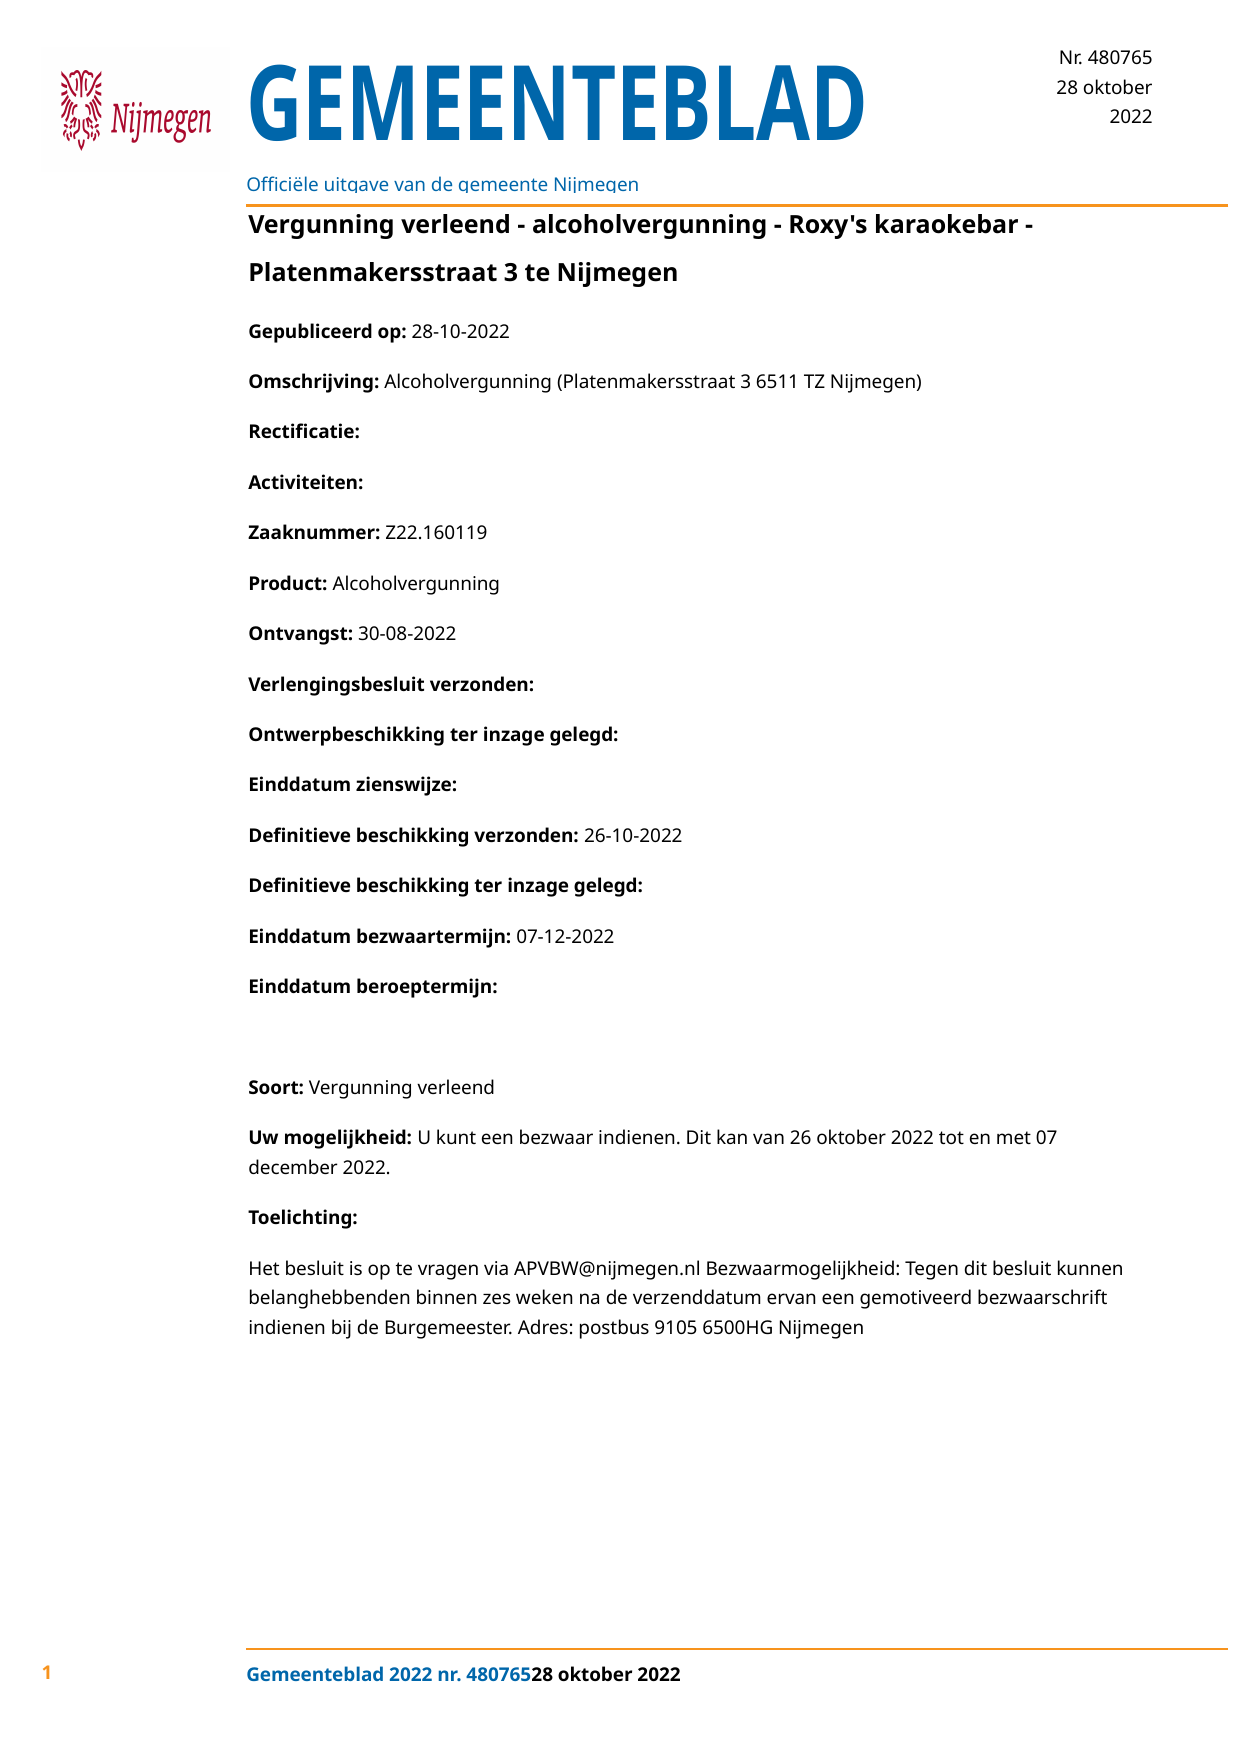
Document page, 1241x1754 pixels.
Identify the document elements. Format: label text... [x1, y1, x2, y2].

text Definitieve beschikking verzonden: 26-10-2022 [248, 822, 1152, 848]
text Vergunning verleend - alcoholvergunning - Roxy's karaokebar - Platenmakersstraat 3 te Nijmegen [248, 207, 1152, 288]
text Rectificatie: [248, 419, 1152, 444]
text Product: Alcoholvergunning [248, 570, 1152, 596]
text Einddatum beroeptermijn: [248, 973, 1152, 999]
text Definitieve beschikking ter inzage gelegd: [248, 872, 1152, 898]
text Toelichting: [248, 1204, 1152, 1230]
picture [41, 47, 231, 172]
text Activiteiten: [248, 469, 1152, 495]
text Uw mogelijkheid: U kunt een bezwaar indienen. Dit kan van 26 oktober 2022 tot en met 07 december 2022. [248, 1124, 1152, 1180]
text Einddatum bezwaartermijn: 07-12-2022 [248, 923, 1152, 949]
text Ontvangst: 30-08-2022 [248, 620, 1152, 646]
text Zaaknummer: Z22.160119 [248, 519, 1152, 545]
text Soort: Vergunning verleend [248, 1074, 1152, 1100]
text Verlengingsbesluit verzonden: [248, 671, 1152, 697]
text Het besluit is op te vragen via APVBW@nijmegen.nl Bezwaarmogelijkheid: Tegen dit besluit kunnen belanghebbenden binnen zes weken na de verzenddatum ervan een gemotiveerd bezwaarschrift indienen bij de Burgemeester. Adres: postbus 9105 6500HG Nijmegen [248, 1255, 1152, 1340]
text Gepubliceerd op: 28-10-2022 [248, 318, 1152, 344]
text Ontwerpbeschikking ter inzage gelegd: [248, 721, 1152, 747]
text Omschrijving: Alcoholvergunning (Platenmakersstraat 3 6511 TZ Nijmegen) [248, 368, 1152, 394]
text Einddatum zienswijze: [248, 772, 1152, 797]
